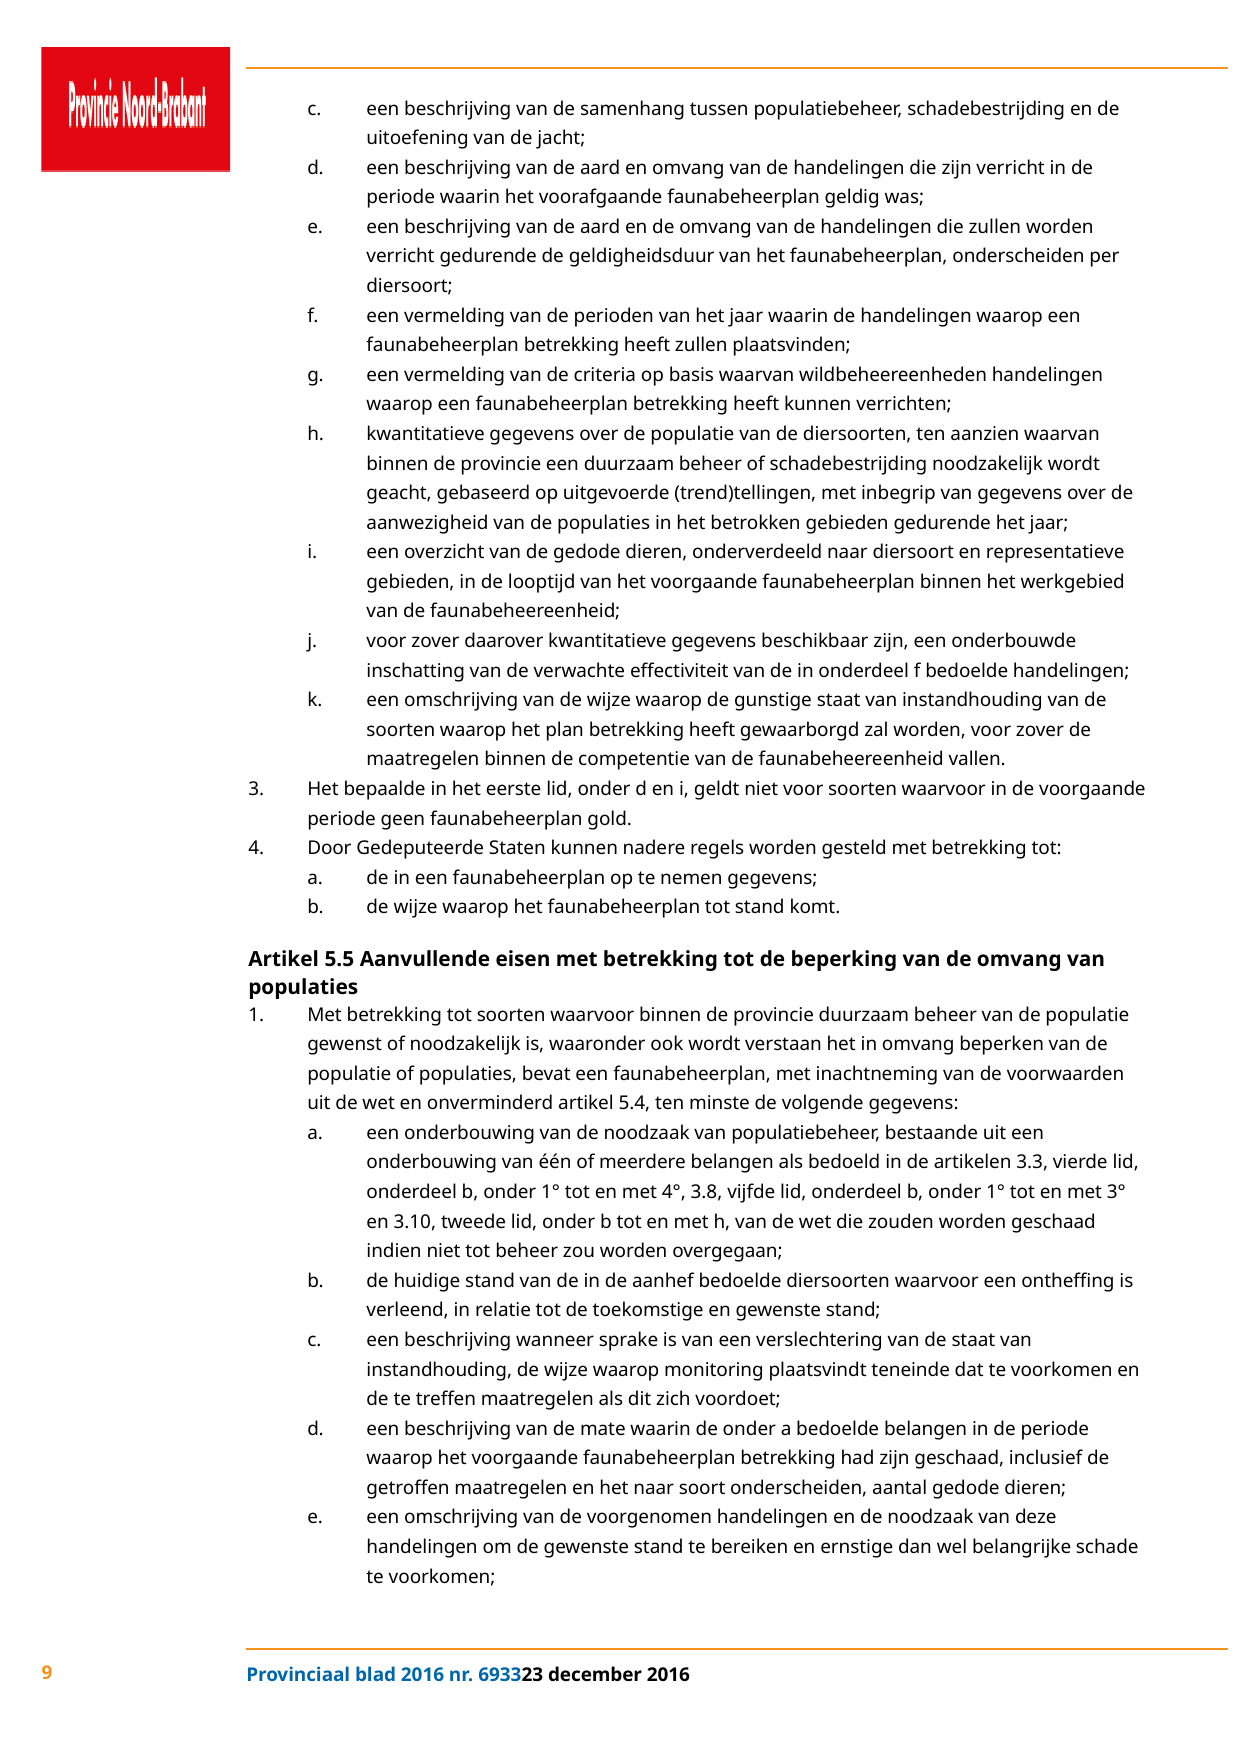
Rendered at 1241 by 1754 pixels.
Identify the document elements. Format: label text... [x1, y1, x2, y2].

picture [41, 47, 231, 172]
list de huidige stand van de in de aanhef bedoelde diersoorten waarvoor een ontheffing is verleend, in relatie tot de toekomstige en gewenste stand; [307, 1267, 1152, 1322]
list een beschrijving van de samenhang tussen populatiebeheer, schadebestrijding en de uitoefening van de jacht; [307, 95, 1152, 150]
list een omschrijving van de voorgenomen handelingen en de noodzaak van deze handelingen om de gewenste stand te bereiken en ernstige dan wel belangrijke schade te voorkomen; [307, 1504, 1152, 1589]
list een overzicht van de gedode dieren, onderverdeeld naar diersoort en representatieve gebieden, in de looptijd van het voorgaande faunabeheerplan binnen het werkgebied van de faunabeheereenheid; [307, 538, 1152, 623]
list een vermelding van de perioden van het jaar waarin de handelingen waarop een faunabeheerplan betrekking heeft zullen plaatsvinden; [307, 302, 1152, 357]
list een beschrijving van de mate waarin de onder a bedoelde belangen in de periode waarop het voorgaande faunabeheerplan betrekking had zijn geschaad, inclusief de getroffen maatregelen en het naar soort onderscheiden, aantal gedode dieren; [307, 1415, 1152, 1500]
list de in een faunabeheerplan op te nemen gegevens; [307, 864, 1152, 890]
list een onderbouwing van de noodzaak van populatiebeheer, bestaande uit een onderbouwing van één of meerdere belangen als bedoeld in de artikelen 3.3, vierde lid, onderdeel b, onder 1° tot en met 4°, 3.8, vijfde lid, onderdeel b, onder 1° tot en met 3° en 3.10, tweede lid, onder b tot en met h, van de wet die zouden worden geschaad indien niet tot beheer zou worden overgegaan; [307, 1119, 1152, 1263]
list Met betrekking tot soorten waarvoor binnen de provincie duurzaam beheer van de populatie gewenst of noodzakelijk is, waaronder ook wordt verstaan het in omvang beperken van de populatie of populaties, bevat een faunabeheerplan, met inachtneming van de voorwaarden uit de wet en onverminderd artikel 5.4, ten minste de volgende gegevens: [248, 1001, 1152, 1115]
list een beschrijving van de aard en omvang van de handelingen die zijn verricht in de periode waarin het voorafgaande faunabeheerplan geldig was; [307, 154, 1152, 209]
list voor zover daarover kwantitatieve gegevens beschikbaar zijn, een onderbouwde inschatting van de verwachte effectiviteit van de in onderdeel f bedoelde handelingen; [307, 627, 1152, 683]
list een beschrijving van de aard en de omvang van de handelingen die zullen worden verricht gedurende de geldigheidsduur van het faunabeheerplan, onderscheiden per diersoort; [307, 213, 1152, 298]
text Artikel 5.5 Aanvullende eisen met betrekking tot de beperking van de omvang van populaties [248, 944, 1152, 1001]
list een beschrijving wanneer sprake is van een verslechtering van de staat van instandhouding, de wijze waarop monitoring plaatsvindt teneinde dat te voorkomen en de te treffen maatregelen als dit zich voordoet; [307, 1326, 1152, 1411]
list kwantitatieve gegevens over de populatie van de diersoorten, ten aanzien waarvan binnen de provincie een duurzaam beheer of schadebestrijding noodzakelijk wordt geacht, gebaseerd op uitgevoerde (trend)tellingen, met inbegrip van gegevens over de aanwezigheid van de populaties in het betrokken gebieden gedurende het jaar; [307, 420, 1152, 535]
list een omschrijving van de wijze waarop de gunstige staat van instandhouding van de soorten waarop het plan betrekking heeft gewaarborgd zal worden, voor zover de maatregelen binnen de competentie van de faunabeheereenheid vallen. [307, 686, 1152, 771]
list Het bepaalde in het eerste lid, onder d en i, geldt niet voor soorten waarvoor in de voorgaande periode geen faunabeheerplan gold. [248, 775, 1152, 831]
list een vermelding van de criteria op basis waarvan wildbeheereenheden handelingen waarop een faunabeheerplan betrekking heeft kunnen verrichten; [307, 361, 1152, 416]
list Door Gedeputeerde Staten kunnen nadere regels worden gesteld met betrekking tot: [248, 834, 1152, 860]
list de wijze waarop het faunabeheerplan tot stand komt. [307, 893, 1152, 919]
